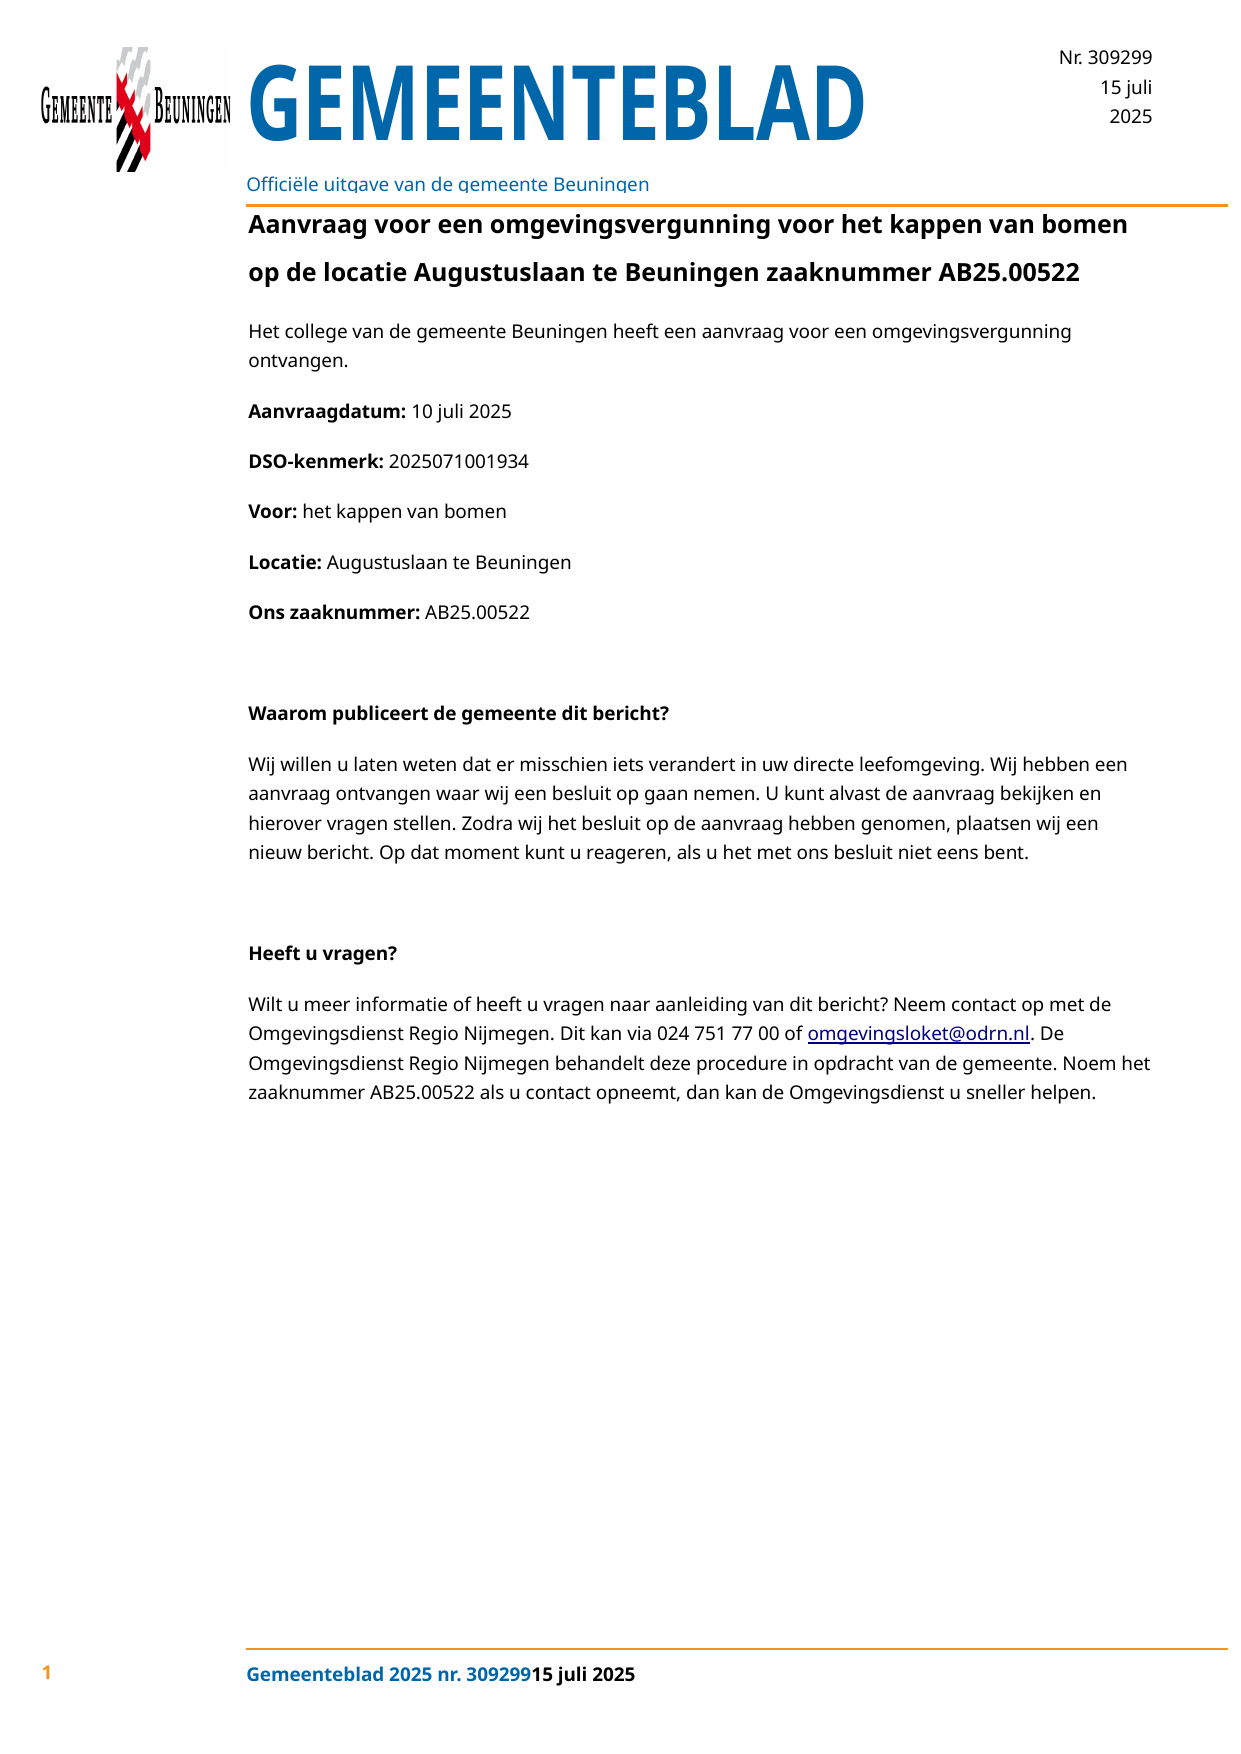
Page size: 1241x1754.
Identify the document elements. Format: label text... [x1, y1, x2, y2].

text Locatie: Augustuslaan te Beuningen [248, 549, 1152, 575]
picture [41, 47, 231, 172]
text Heeft u vragen? [248, 940, 1152, 966]
text Wilt u meer informatie of heeft u vragen naar aanleiding van dit bericht? Neem contact op met de Omgevingsdienst Regio Nijmegen. Dit kan via 024 751 77 00 of omgevingsloket@odrn.nl. De Omgevingsdienst Regio Nijmegen behandelt deze procedure in opdracht van de gemeente. Noem het zaaknummer AB25.00522 als u contact opneemt, dan kan de Omgevingsdienst u sneller helpen. [248, 991, 1152, 1105]
text Het college van de gemeente Beuningen heeft een aanvraag voor een omgevingsvergunning ontvangen. [248, 318, 1152, 373]
text DSO-kenmerk: 2025071001934 [248, 448, 1152, 474]
text Voor: het kappen van bomen [248, 499, 1152, 524]
text Aanvraagdatum: 10 juli 2025 [248, 398, 1152, 424]
text Ons zaaknummer: AB25.00522 [248, 599, 1152, 625]
text Aanvraag voor een omgevingsvergunning voor het kappen van bomen op de locatie Augustuslaan te Beuningen zaaknummer AB25.00522 [248, 207, 1152, 288]
text Wij willen u laten weten dat er misschien iets verandert in uw directe leefomgeving. Wij hebben een aanvraag ontvangen waar wij een besluit op gaan nemen. U kunt alvast de aanvraag bekijken en hierover vragen stellen. Zodra wij het besluit op de aanvraag hebben genomen, plaatsen wij een nieuw bericht. Op dat moment kunt u reageren, als u het met ons besluit niet eens bent. [248, 751, 1152, 865]
text Waarom publiceert de gemeente dit bericht? [248, 700, 1152, 726]
